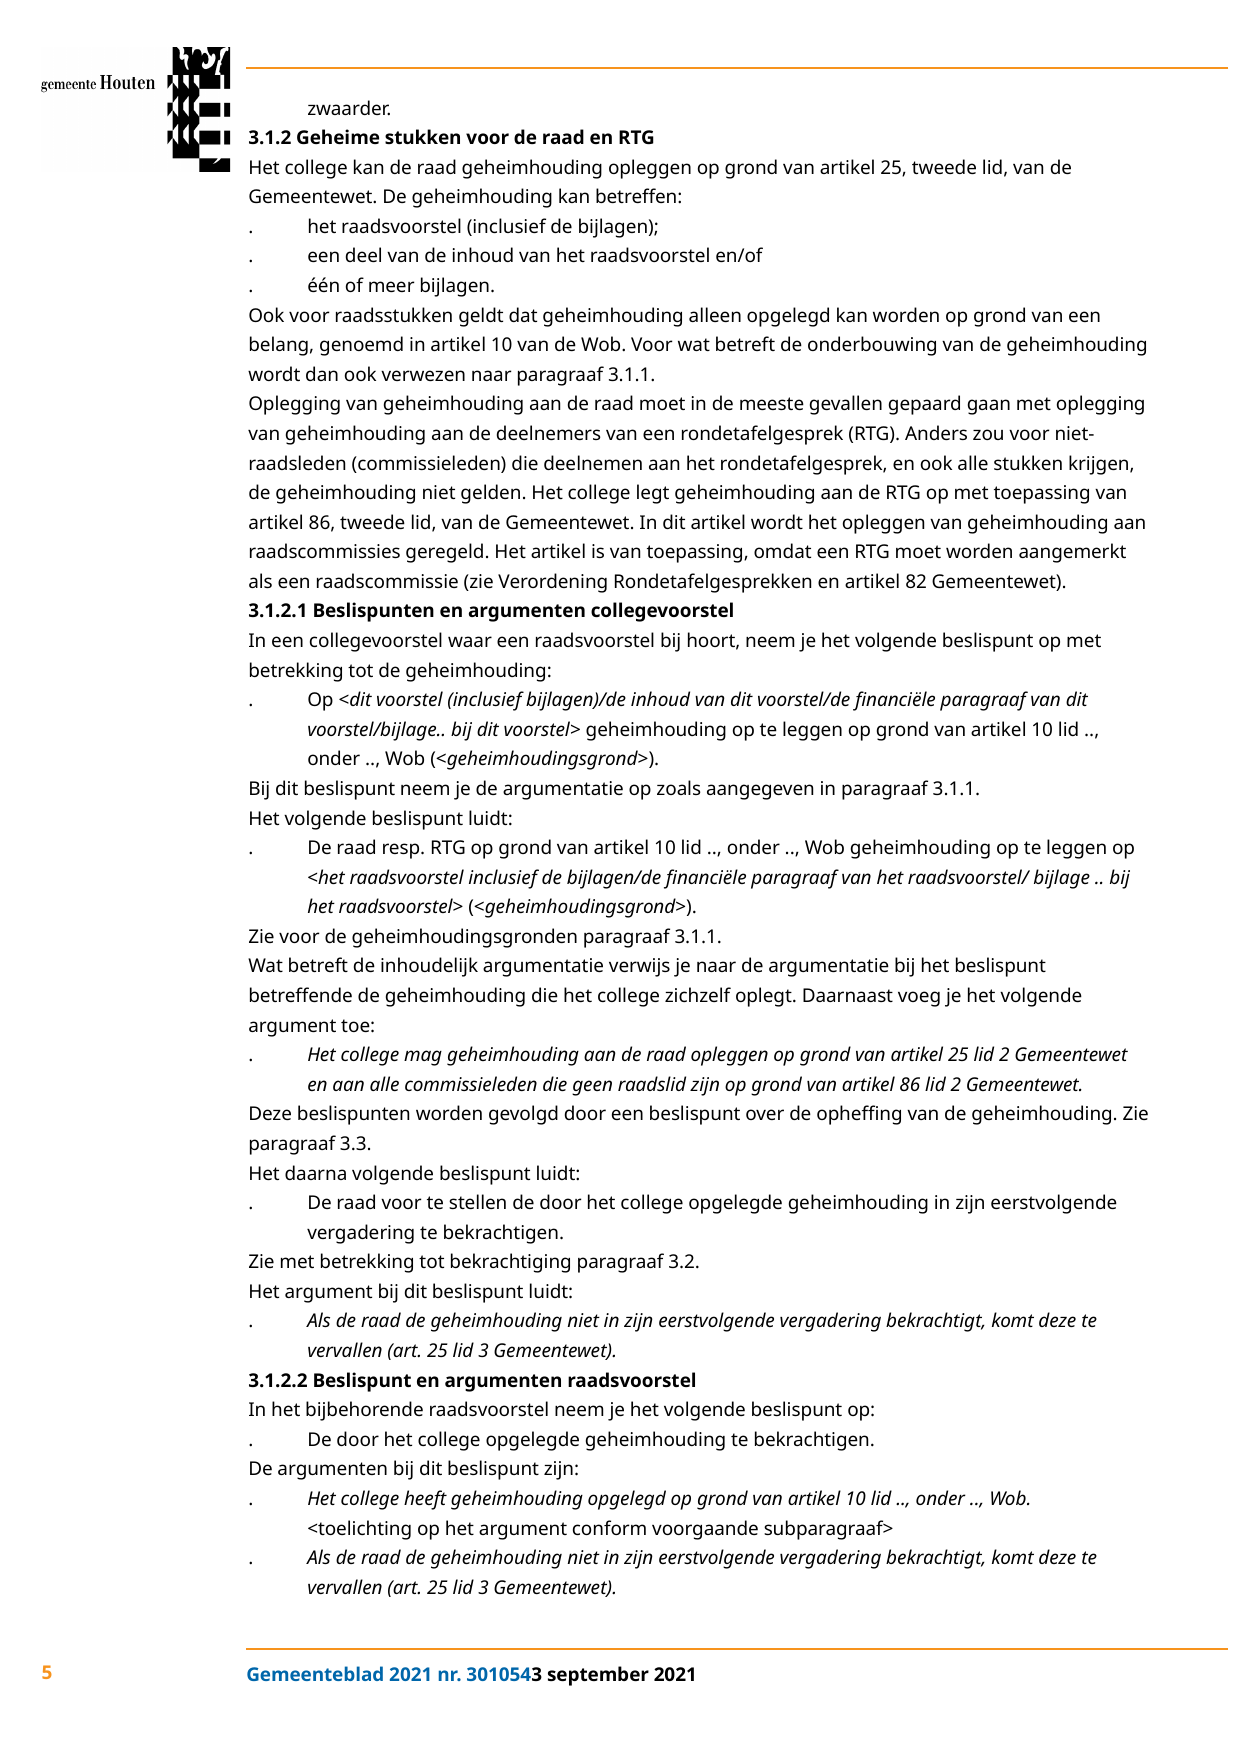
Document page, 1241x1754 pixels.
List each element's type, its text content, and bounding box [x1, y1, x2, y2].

list Het college mag geheimhouding aan de raad opleggen op grond van artikel 25 lid 2 Gemeentewet en aan alle commissieleden die geen raadslid zijn op grond van artikel 86 lid 2 Gemeentewet. [248, 1041, 1152, 1097]
text Zie voor de geheimhoudingsgronden paragraaf 3.1.1. [248, 923, 1152, 949]
list De raad resp. RTG op grond van artikel 10 lid .., onder .., Wob geheimhouding op te leggen op <het raadsvoorstel inclusief de bijlagen/de financiële paragraaf van het raadsvoorstel/ bijlage .. bij het raadsvoorstel> (<geheimhoudingsgrond>). [248, 834, 1152, 919]
text Wat betreft de inhoudelijk argumentatie verwijs je naar de argumentatie bij het beslispunt betreffende de geheimhouding die het college zichzelf oplegt. Daarnaast voeg je het volgende argument toe: [248, 953, 1152, 1038]
list De raad voor te stellen de door het college opgelegde geheimhouding in zijn eerstvolgende vergadering te bekrachtigen. [248, 1189, 1152, 1245]
text In het bijbehorende raadsvoorstel neem je het volgende beslispunt op: [248, 1396, 1152, 1422]
text Bij dit beslispunt neem je de argumentatie op zoals aangegeven in paragraaf 3.1.1. [248, 775, 1152, 801]
list een deel van de inhoud van het raadsvoorstel en/of [248, 243, 1152, 268]
list <toelichting op het argument conform voorgaande subparagraaf> [248, 1515, 1152, 1541]
text Het daarna volgende beslispunt luidt: [248, 1160, 1152, 1186]
list Als de raad de geheimhouding niet in zijn eerstvolgende vergadering bekrachtigt, komt deze te vervallen (art. 25 lid 3 Gemeentewet). [248, 1308, 1152, 1363]
text Het volgende beslispunt luidt: [248, 805, 1152, 831]
list Het college heeft geheimhouding opgelegd op grond van artikel 10 lid .., onder .., Wob. [248, 1485, 1152, 1511]
list het raadsvoorstel (inclusief de bijlagen); [248, 213, 1152, 239]
text 3.1.2.1 Beslispunten en argumenten collegevoorstel [248, 598, 1152, 623]
text Oplegging van geheimhouding aan de raad moet in de meeste gevallen gepaard gaan met oplegging van geheimhouding aan de deelnemers van een rondetafelgesprek (RTG). Anders zou voor niet-raadsleden (commissieleden) die deelnemen aan het rondetafelgesprek, en ook alle stukken krijgen, de geheimhouding niet gelden. Het college legt geheimhouding aan de RTG op met toepassing van artikel 86, tweede lid, van de Gemeentewet. In dit artikel wordt het opleggen van geheimhouding aan raadscommissies geregeld. Het artikel is van toepassing, omdat een RTG moet worden aangemerkt als een raadscommissie (zie Verordening Rondetafelgesprekken en artikel 82 Gemeentewet). [248, 391, 1152, 594]
list De door het college opgelegde geheimhouding te bekrachtigen. [248, 1426, 1152, 1452]
list zwaarder. [248, 95, 1152, 121]
text Het argument bij dit beslispunt luidt: [248, 1278, 1152, 1304]
list Als de raad de geheimhouding niet in zijn eerstvolgende vergadering bekrachtigt, komt deze te vervallen (art. 25 lid 3 Gemeentewet). [248, 1544, 1152, 1600]
picture [41, 47, 231, 172]
text De argumenten bij dit beslispunt zijn: [248, 1456, 1152, 1481]
text Het college kan de raad geheimhouding opleggen op grond van artikel 25, tweede lid, van de Gemeentewet. De geheimhouding kan betreffen: [248, 154, 1152, 209]
text 3.1.2 Geheime stukken voor de raad en RTG [248, 124, 1152, 150]
text In een collegevoorstel waar een raadsvoorstel bij hoort, neem je het volgende beslispunt op met betrekking tot de geheimhouding: [248, 627, 1152, 683]
list één of meer bijlagen. [248, 272, 1152, 298]
text Zie met betrekking tot bekrachtiging paragraaf 3.2. [248, 1248, 1152, 1274]
text Deze beslispunten worden gevolgd door een beslispunt over de opheffing van de geheimhouding. Zie paragraaf 3.3. [248, 1101, 1152, 1156]
text 3.1.2.2 Beslispunt en argumenten raadsvoorstel [248, 1367, 1152, 1393]
list Op <dit voorstel (inclusief bijlagen)/de inhoud van dit voorstel/de financiële paragraaf van dit voorstel/bijlage.. bij dit voorstel> geheimhouding op te leggen op grond van artikel 10 lid .., onder .., Wob (<geheimhoudingsgrond>). [248, 686, 1152, 771]
text Ook voor raadsstukken geldt dat geheimhouding alleen opgelegd kan worden op grond van een belang, genoemd in artikel 10 van de Wob. Voor wat betreft de onderbouwing van de geheimhouding wordt dan ook verwezen naar paragraaf 3.1.1. [248, 302, 1152, 387]
